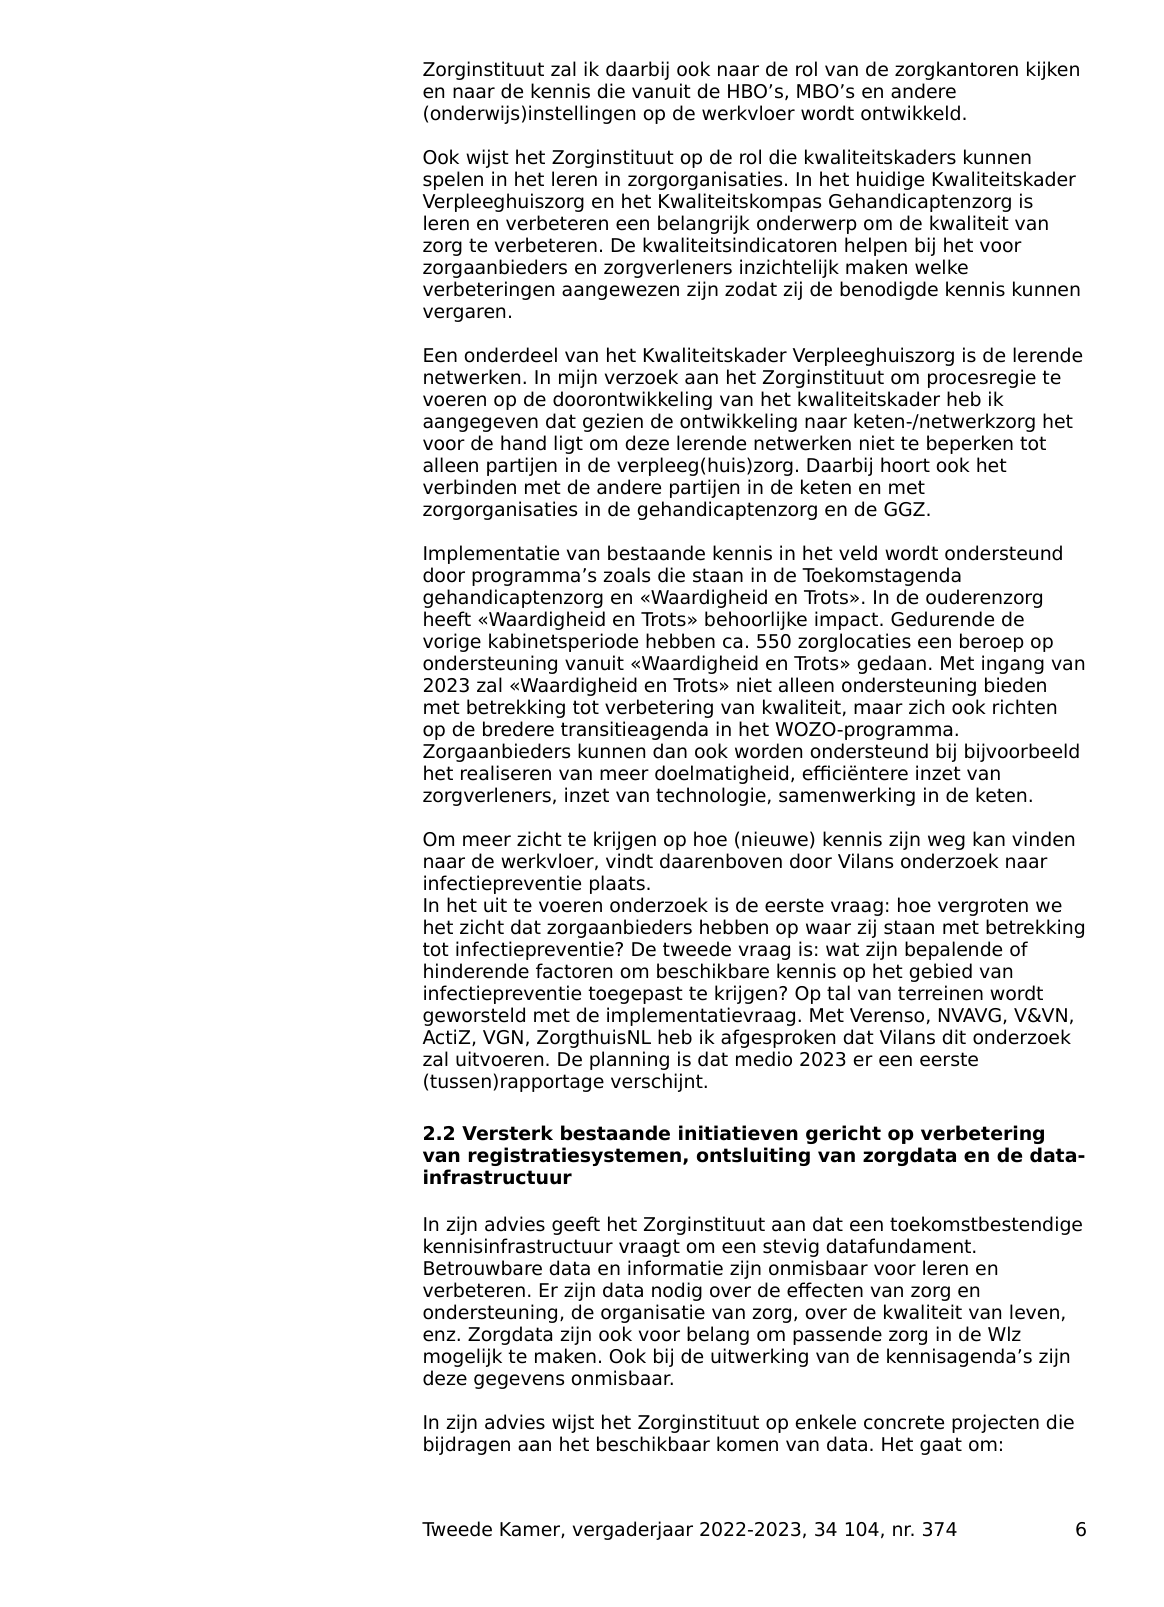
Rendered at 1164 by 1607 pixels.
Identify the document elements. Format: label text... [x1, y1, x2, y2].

text Een onderdeel van het Kwaliteitskader Verpleeghuiszorg is de lerende netwerken. In mijn verzoek aan het Zorginstituut om procesregie te voeren op de doorontwikkeling van het kwaliteitskader heb ik aangegeven dat gezien de ontwikkeling naar keten-/netwerkzorg het voor de hand ligt om deze lerende netwerken niet te beperken tot alleen partijen in de verpleeg(huis)zorg. Daarbij hoort ook het verbinden met de andere partijen in de keten en met zorgorganisaties in de gehandicaptenzorg en de GGZ. [422, 345, 1087, 521]
text In zijn advies wijst het Zorginstituut op enkele concrete projecten die bijdragen aan het beschikbaar komen van data. Het gaat om: [422, 1412, 1087, 1456]
text Om meer zicht te krijgen op hoe (nieuwe) kennis zijn weg kan vinden naar de werkvloer, vindt daarenboven door Vilans onderzoek naar infectiepreventie plaats. [422, 829, 1087, 895]
text Ook wijst het Zorginstituut op de rol die kwaliteitskaders kunnen spelen in het leren in zorgorganisaties. In het huidige Kwaliteitskader Verpleeghuiszorg en het Kwaliteitskompas Gehandicaptenzorg is leren en verbeteren een belangrijk onderwerp om de kwaliteit van zorg te verbeteren. De kwaliteitsindicatoren helpen bij het voor zorgaanbieders en zorgverleners inzichtelijk maken welke verbeteringen aangewezen zijn zodat zij de benodigde kennis kunnen vergaren. [422, 147, 1087, 323]
text In het uit te voeren onderzoek is de eerste vraag: hoe vergroten we het zicht dat zorgaanbieders hebben op waar zij staan met betrekking tot infectiepreventie? De tweede vraag is: wat zijn bepalende of hinderende factoren om beschikbare kennis op het gebied van infectiepreventie toegepast te krijgen? Op tal van terreinen wordt geworsteld met de implementatievraag. Met Verenso, NVAVG, V&VN, ActiZ, VGN, ZorgthuisNL heb ik afgesproken dat Vilans dit onderzoek zal uitvoeren. De planning is dat medio 2023 er een eerste (tussen)rapportage verschijnt. [422, 895, 1087, 1093]
subtitle 2.2 Versterk bestaande initiatieven gericht op verbetering van registratiesystemen, ontsluiting van zorgdata en de data-infrastructuur [422, 1123, 1087, 1189]
text Zorginstituut zal ik daarbij ook naar de rol van de zorgkantoren kijken en naar de kennis die vanuit de HBO’s, MBO’s en andere (onderwijs)instellingen op de werkvloer wordt ontwikkeld. [422, 59, 1087, 125]
text Implementatie van bestaande kennis in het veld wordt ondersteund door programma’s zoals die staan in de Toekomstagenda gehandicaptenzorg en «Waardigheid en Trots». In de ouderenzorg heeft «Waardigheid en Trots» behoorlijke impact. Gedurende de vorige kabinetsperiode hebben ca. 550 zorglocaties een beroep op ondersteuning vanuit «Waardigheid en Trots» gedaan. Met ingang van 2023 zal «Waardigheid en Trots» niet alleen ondersteuning bieden met betrekking tot verbetering van kwaliteit, maar zich ook richten op de bredere transitieagenda in het WOZO-programma. Zorgaanbieders kunnen dan ook worden ondersteund bij bijvoorbeeld het realiseren van meer doelmatigheid, efficiëntere inzet van zorgverleners, inzet van technologie, samenwerking in de keten. [422, 543, 1087, 807]
text In zijn advies geeft het Zorginstituut aan dat een toekomstbestendige kennisinfrastructuur vraagt om een stevig datafundament. Betrouwbare data en informatie zijn onmisbaar voor leren en verbeteren. Er zijn data nodig over de effecten van zorg en ondersteuning, de organisatie van zorg, over de kwaliteit van leven, enz. Zorgdata zijn ook voor belang om passende zorg in de Wlz mogelijk te maken. Ook bij de uitwerking van de kennisagenda’s zijn deze gegevens onmisbaar. [422, 1214, 1087, 1390]
